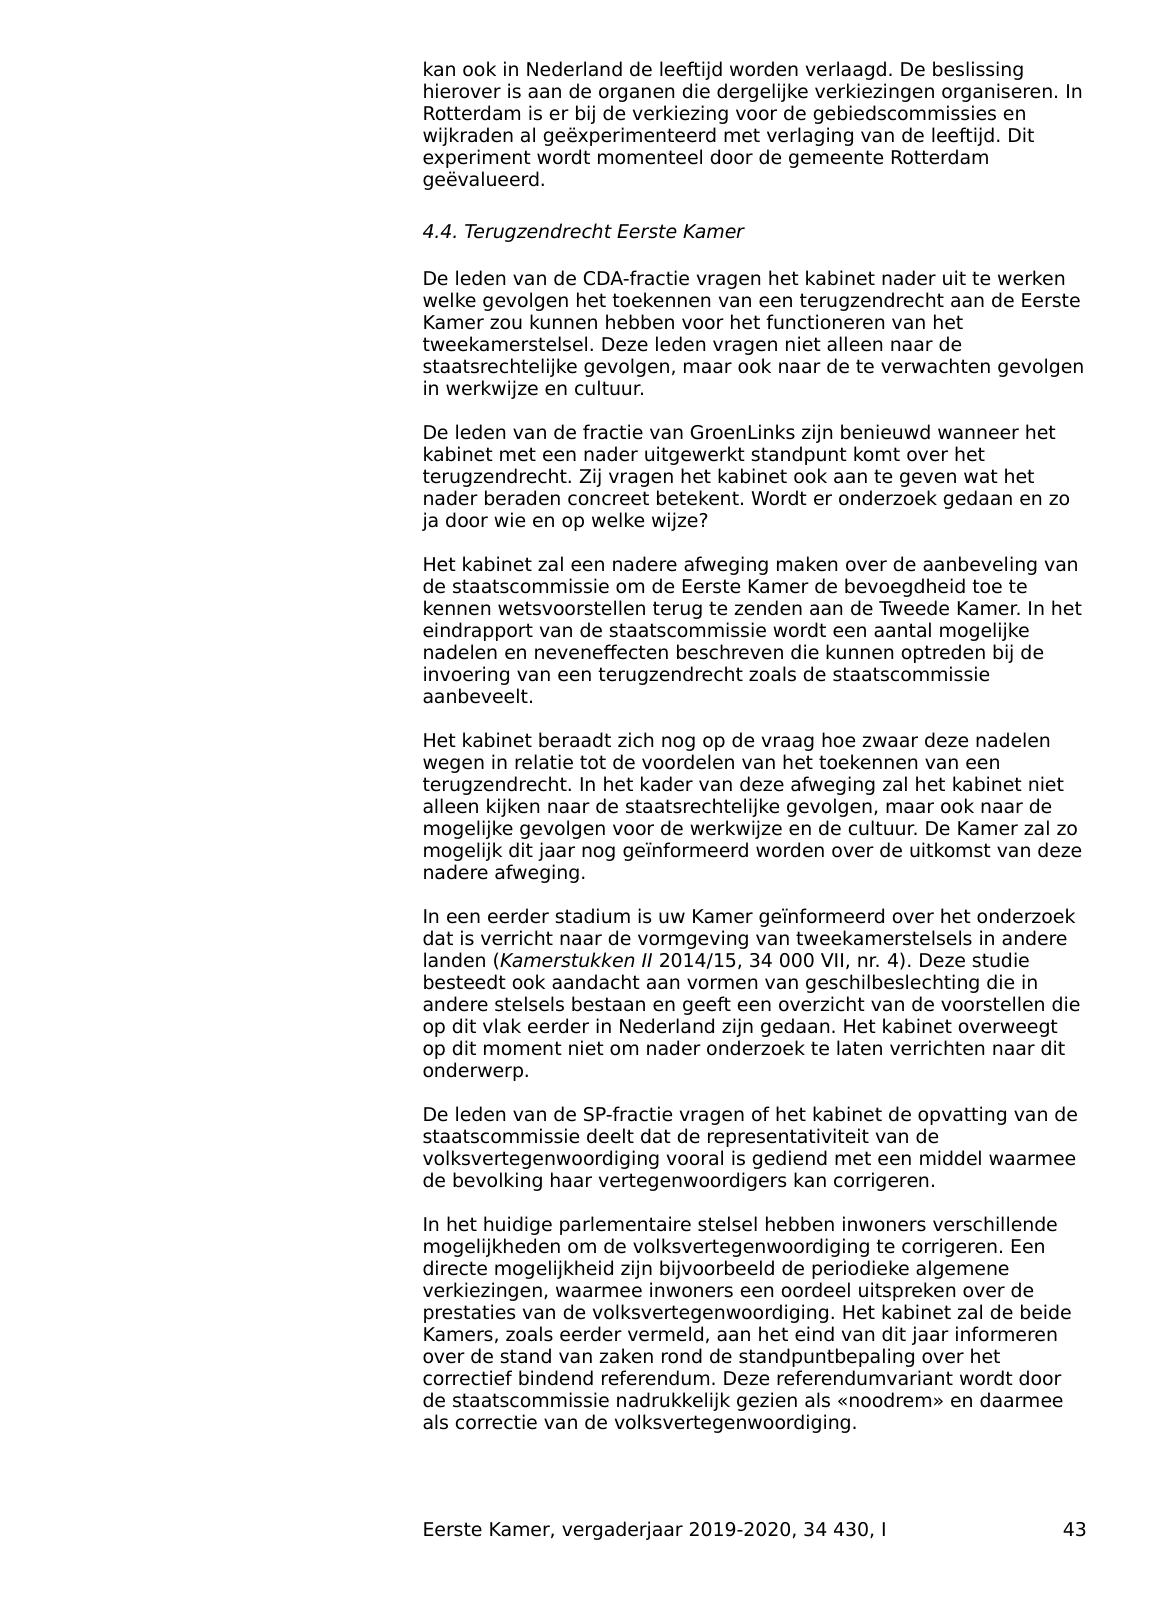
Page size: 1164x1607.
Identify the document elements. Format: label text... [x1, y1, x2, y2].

text In een eerder stadium is uw Kamer geïnformeerd over het onderzoek dat is verricht naar de vormgeving van tweekamerstelsels in andere landen (Kamerstukken II 2014/15, 34 000 VII, nr. 4). Deze studie besteedt ook aandacht aan vormen van geschilbeslechting die in andere stelsels bestaan en geeft een overzicht van de voorstellen die op dit vlak eerder in Nederland zijn gedaan. Het kabinet overweegt op dit moment niet om nader onderzoek te laten verrichten naar dit onderwerp. [422, 906, 1087, 1082]
text Het kabinet zal een nadere afweging maken over de aanbeveling van de staatscommissie om de Eerste Kamer de bevoegdheid toe te kennen wetsvoorstellen terug te zenden aan de Tweede Kamer. In het eindrapport van de staatscommissie wordt een aantal mogelijke nadelen en neveneffecten beschreven die kunnen optreden bij de invoering van een terugzendrecht zoals de staatscommissie aanbeveelt. [422, 554, 1087, 708]
text kan ook in Nederland de leeftijd worden verlaagd. De beslissing hierover is aan de organen die dergelijke verkiezingen organiseren. In Rotterdam is er bij de verkiezing voor de gebiedscommissies en wijkraden al geëxperimenteerd met verlaging van de leeftijd. Dit experiment wordt momenteel door de gemeente Rotterdam geëvalueerd. [422, 59, 1087, 191]
text Het kabinet beraadt zich nog op de vraag hoe zwaar deze nadelen wegen in relatie tot de voordelen van het toekennen van een terugzendrecht. In het kader van deze afweging zal het kabinet niet alleen kijken naar de staatsrechtelijke gevolgen, maar ook naar de mogelijke gevolgen voor de werkwijze en de cultuur. De Kamer zal zo mogelijk dit jaar nog geïnformeerd worden over de uitkomst van deze nadere afweging. [422, 730, 1087, 884]
text De leden van de CDA-fractie vragen het kabinet nader uit te werken welke gevolgen het toekennen van een terugzendrecht aan de Eerste Kamer zou kunnen hebben voor het functioneren van het tweekamerstelsel. Deze leden vragen niet alleen naar de staatsrechtelijke gevolgen, maar ook naar de te verwachten gevolgen in werkwijze en cultuur. [422, 268, 1087, 400]
text De leden van de fractie van GroenLinks zijn benieuwd wanneer het kabinet met een nader uitgewerkt standpunt komt over het terugzendrecht. Zij vragen het kabinet ook aan te geven wat het nader beraden concreet betekent. Wordt er onderzoek gedaan en zo ja door wie en op welke wijze? [422, 422, 1087, 532]
subtitle 4.4. Terugzendrecht Eerste Kamer [422, 221, 1087, 243]
text In het huidige parlementaire stelsel hebben inwoners verschillende mogelijkheden om de volksvertegenwoordiging te corrigeren. Een directe mogelijkheid zijn bijvoorbeeld de periodieke algemene verkiezingen, waarmee inwoners een oordeel uitspreken over de prestaties van de volksvertegenwoordiging. Het kabinet zal de beide Kamers, zoals eerder vermeld, aan het eind van dit jaar informeren over de stand van zaken rond de standpuntbepaling over het correctief bindend referendum. Deze referendumvariant wordt door de staatscommissie nadrukkelijk gezien als «noodrem» en daarmee als correctie van de volksvertegenwoordiging. [422, 1214, 1087, 1434]
text De leden van de SP-fractie vragen of het kabinet de opvatting van de staatscommissie deelt dat de representativiteit van de volksvertegenwoordiging vooral is gediend met een middel waarmee de bevolking haar vertegenwoordigers kan corrigeren. [422, 1104, 1087, 1192]
